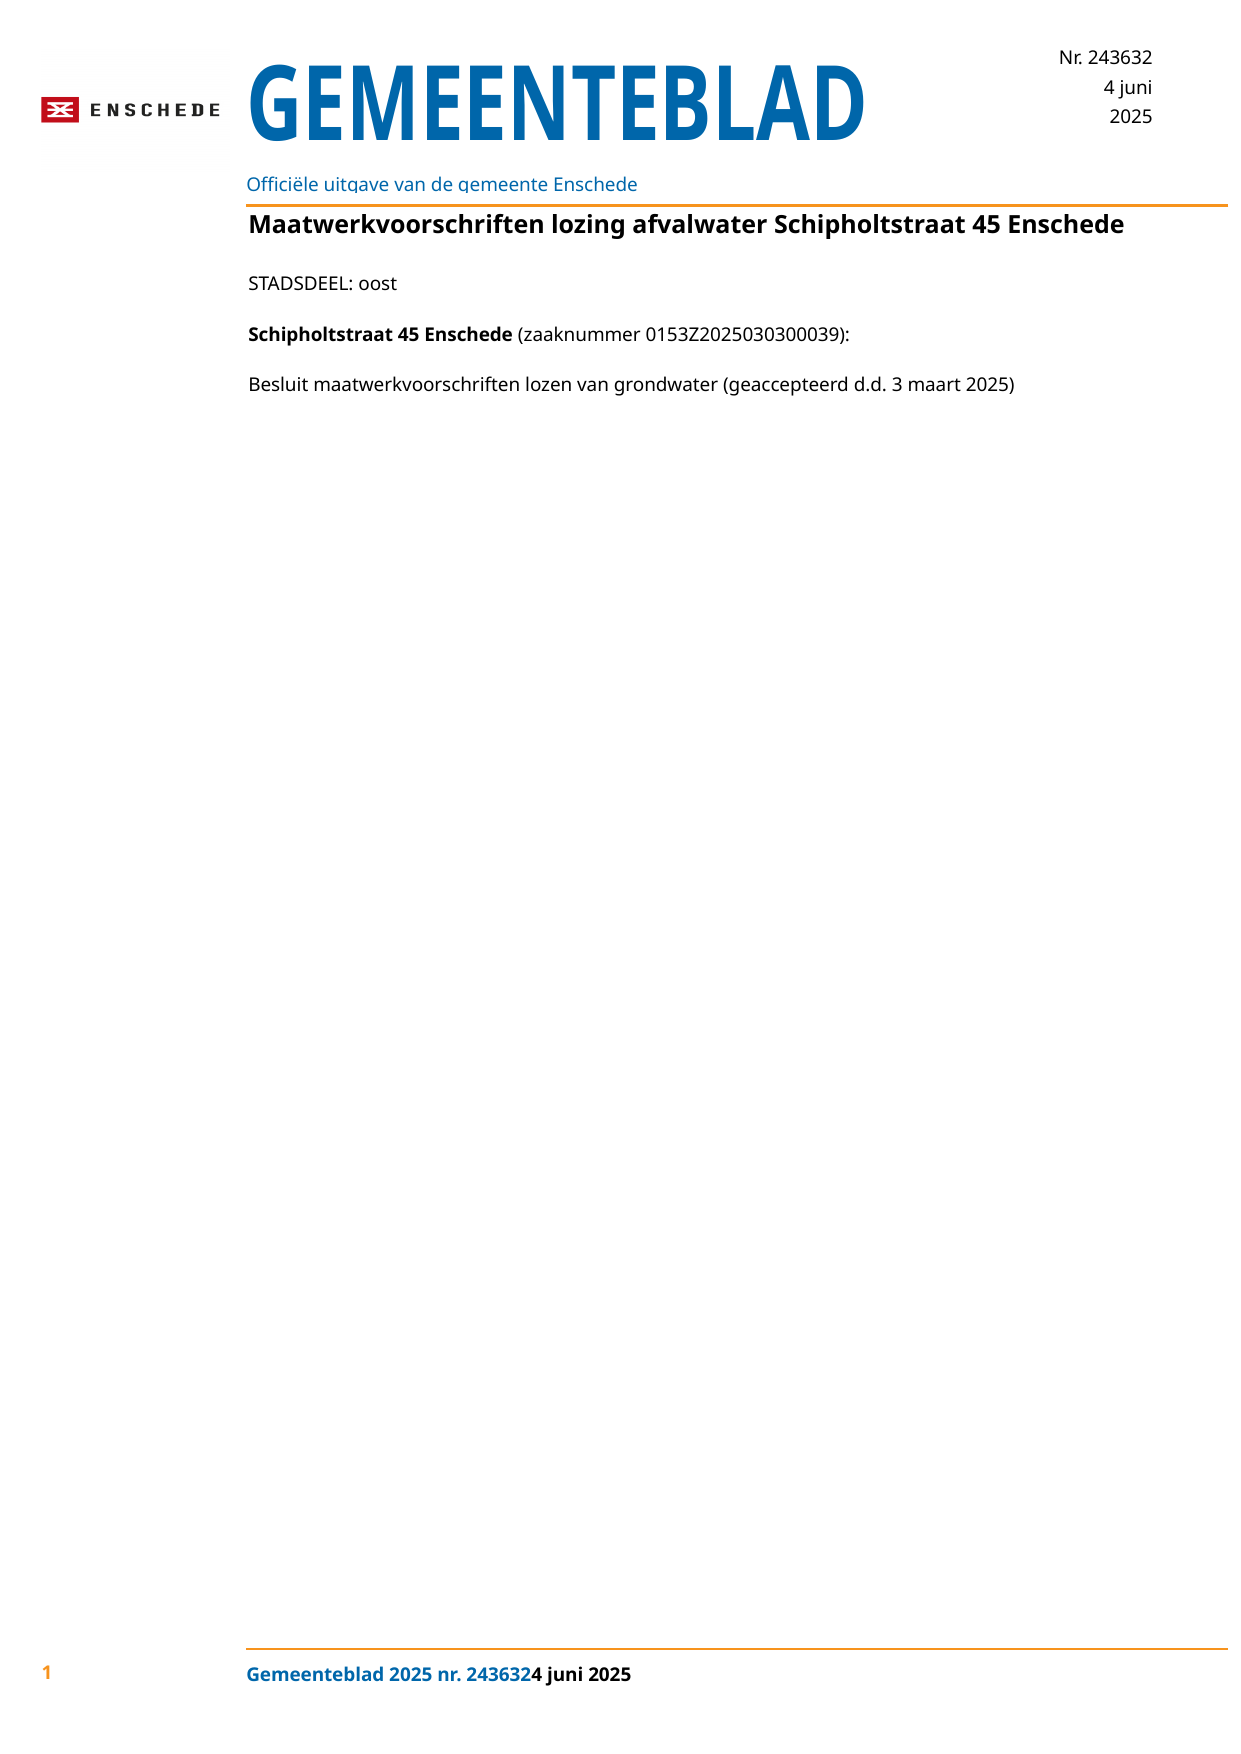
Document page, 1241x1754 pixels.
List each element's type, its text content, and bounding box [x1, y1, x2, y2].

text Besluit maatwerkvoorschriften lozen van grondwater (geaccepteerd d.d. 3 maart 2025) [248, 371, 1152, 397]
picture [41, 47, 231, 172]
text Maatwerkvoorschriften lozing afvalwater Schipholtstraat 45 Enschede [248, 207, 1152, 241]
text STADSDEEL: oost [248, 270, 1152, 296]
text Schipholtstraat 45 Enschede (zaaknummer 0153Z2025030300039): [248, 321, 1152, 346]
